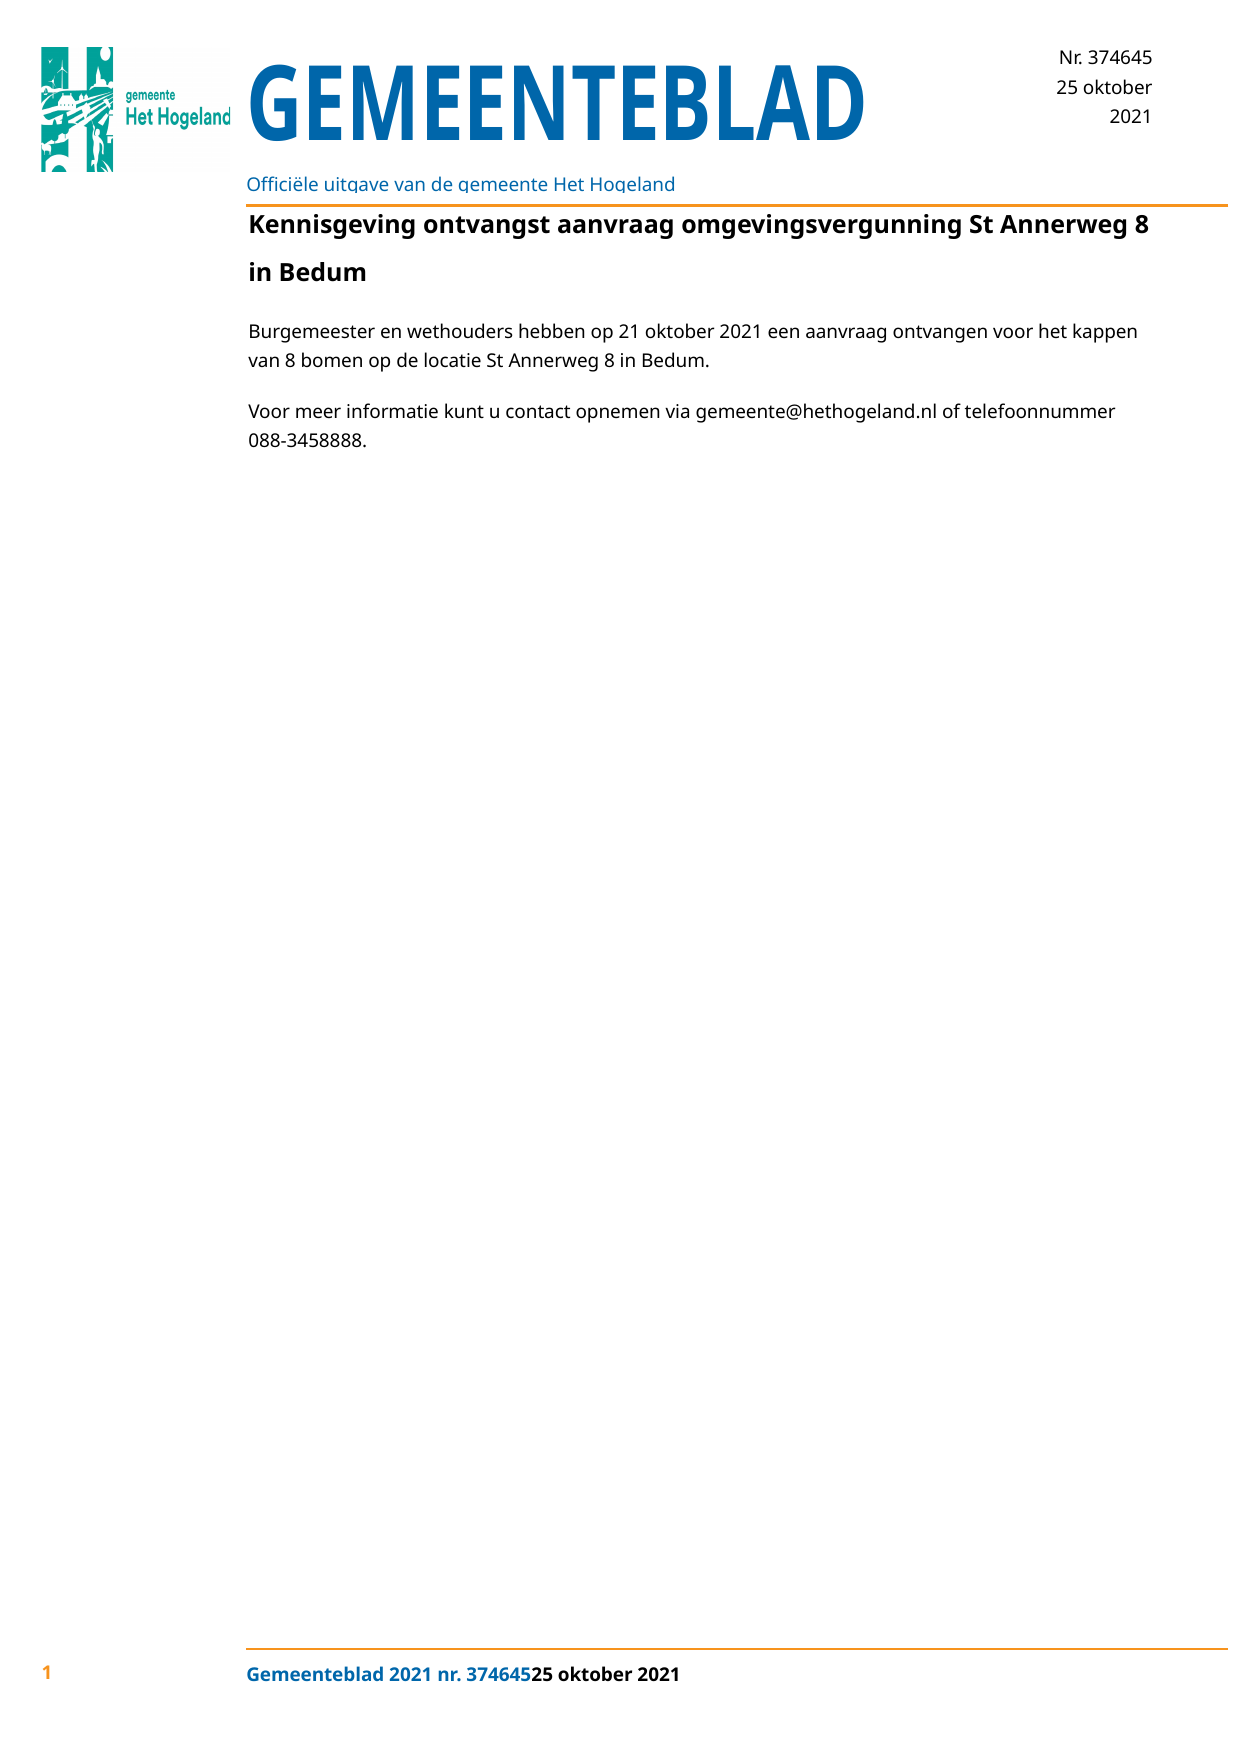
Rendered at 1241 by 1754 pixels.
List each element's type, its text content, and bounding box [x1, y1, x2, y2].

text Voor meer informatie kunt u contact opnemen via gemeente@hethogeland.nl of telefoonnummer 088-3458888. [248, 398, 1152, 453]
text Burgemeester en wethouders hebben op 21 oktober 2021 een aanvraag ontvangen voor het kappen van 8 bomen op de locatie St Annerweg 8 in Bedum. [248, 318, 1152, 373]
picture [41, 47, 231, 172]
text Kennisgeving ontvangst aanvraag omgevingsvergunning St Annerweg 8 in Bedum [248, 207, 1152, 288]
